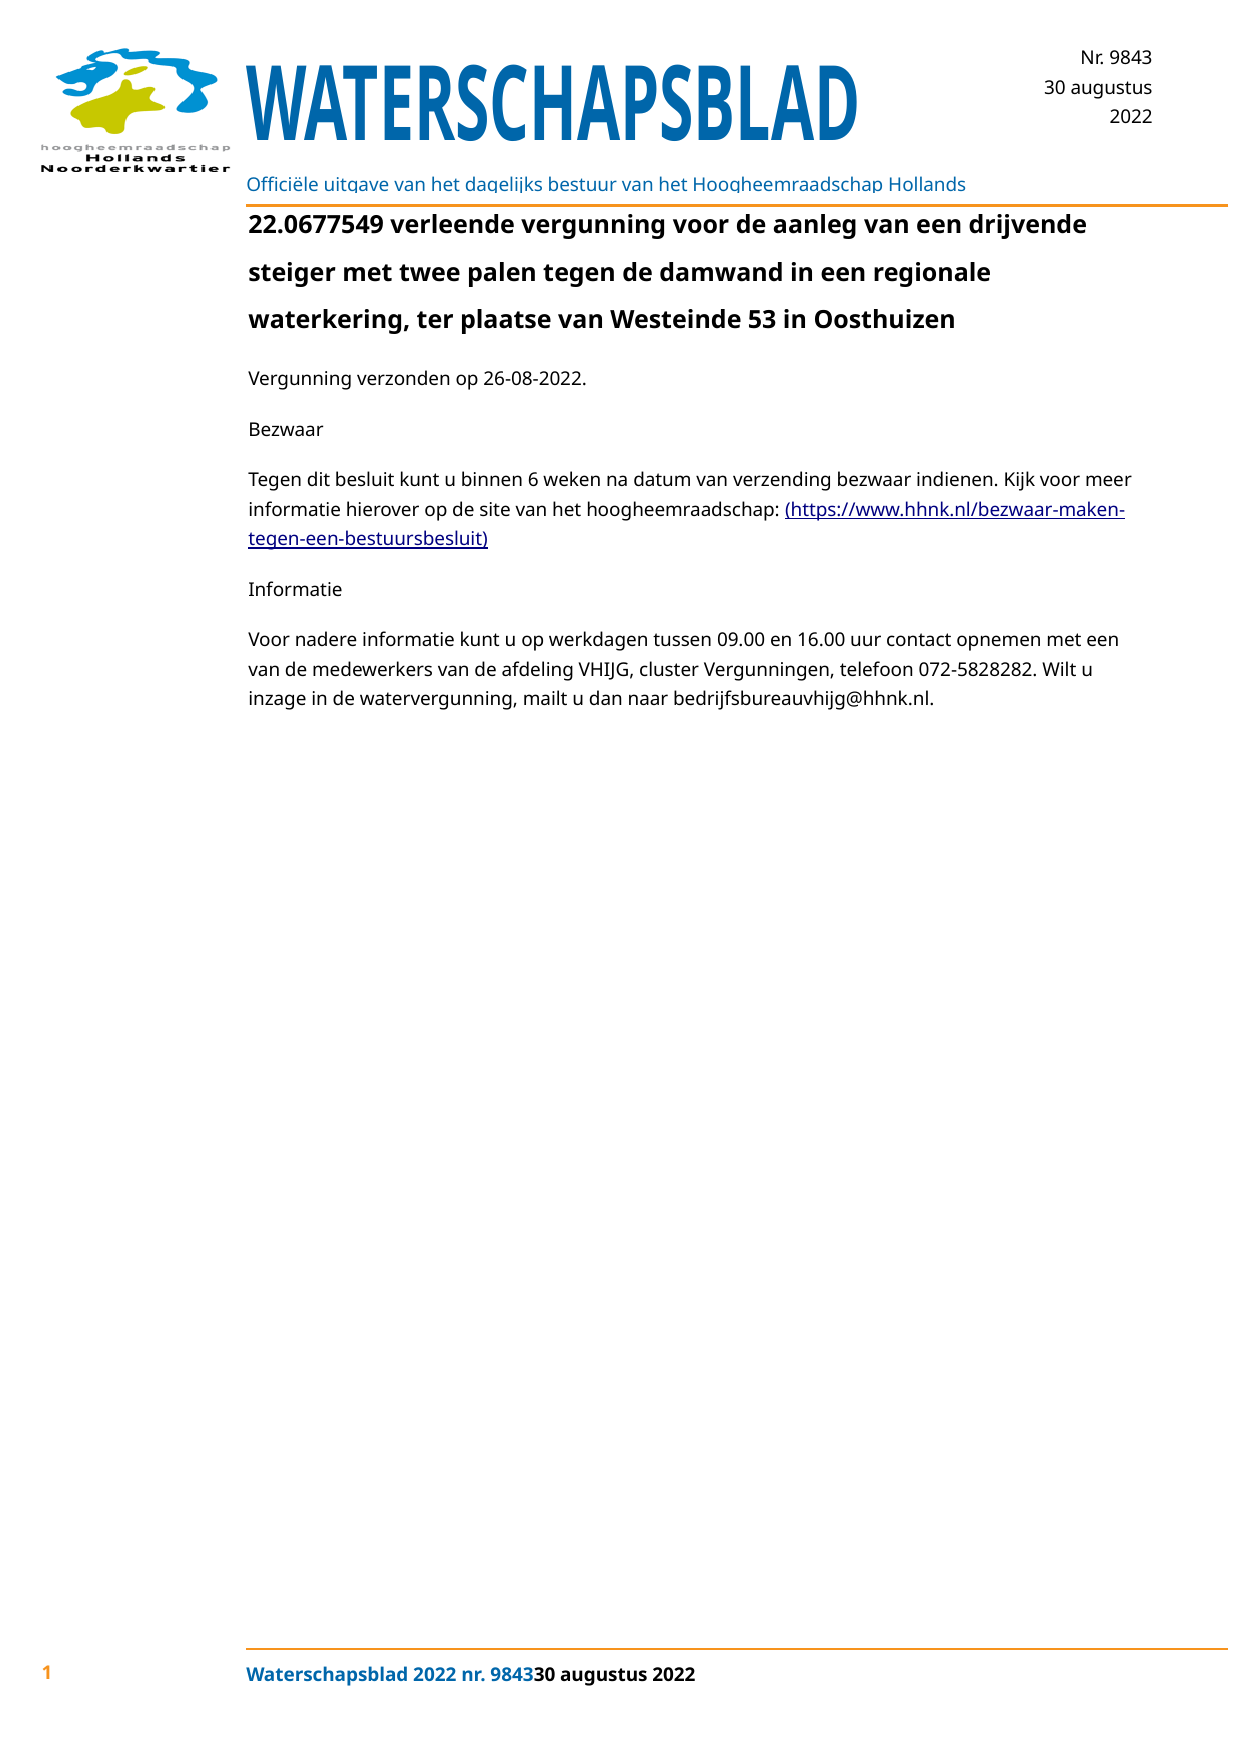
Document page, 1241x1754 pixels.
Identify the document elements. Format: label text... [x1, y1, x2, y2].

text Bezwaar [248, 416, 1152, 442]
picture [41, 47, 231, 172]
text 22.0677549 verleende vergunning voor de aanleg van een drijvende steiger met twee palen tegen de damwand in een regionale waterkering, ter plaatse van Westeinde 53 in Oosthuizen [248, 207, 1152, 336]
text Vergunning verzonden op 26-08-2022. [248, 366, 1152, 391]
text Tegen dit besluit kunt u binnen 6 weken na datum van verzending bezwaar indienen. Kijk voor meer informatie hierover op de site van het hoogheemraadschap: (https://www.hhnk.nl/bezwaar-maken-tegen-een-bestuursbesluit) [248, 466, 1152, 551]
text Informatie [248, 576, 1152, 602]
text Voor nadere informatie kunt u op werkdagen tussen 09.00 en 16.00 uur contact opnemen met een van de medewerkers van de afdeling VHIJG, cluster Vergunningen, telefoon 072-5828282. Wilt u inzage in de watervergunning, mailt u dan naar bedrijfsbureauvhijg@hhnk.nl. [248, 626, 1152, 711]
